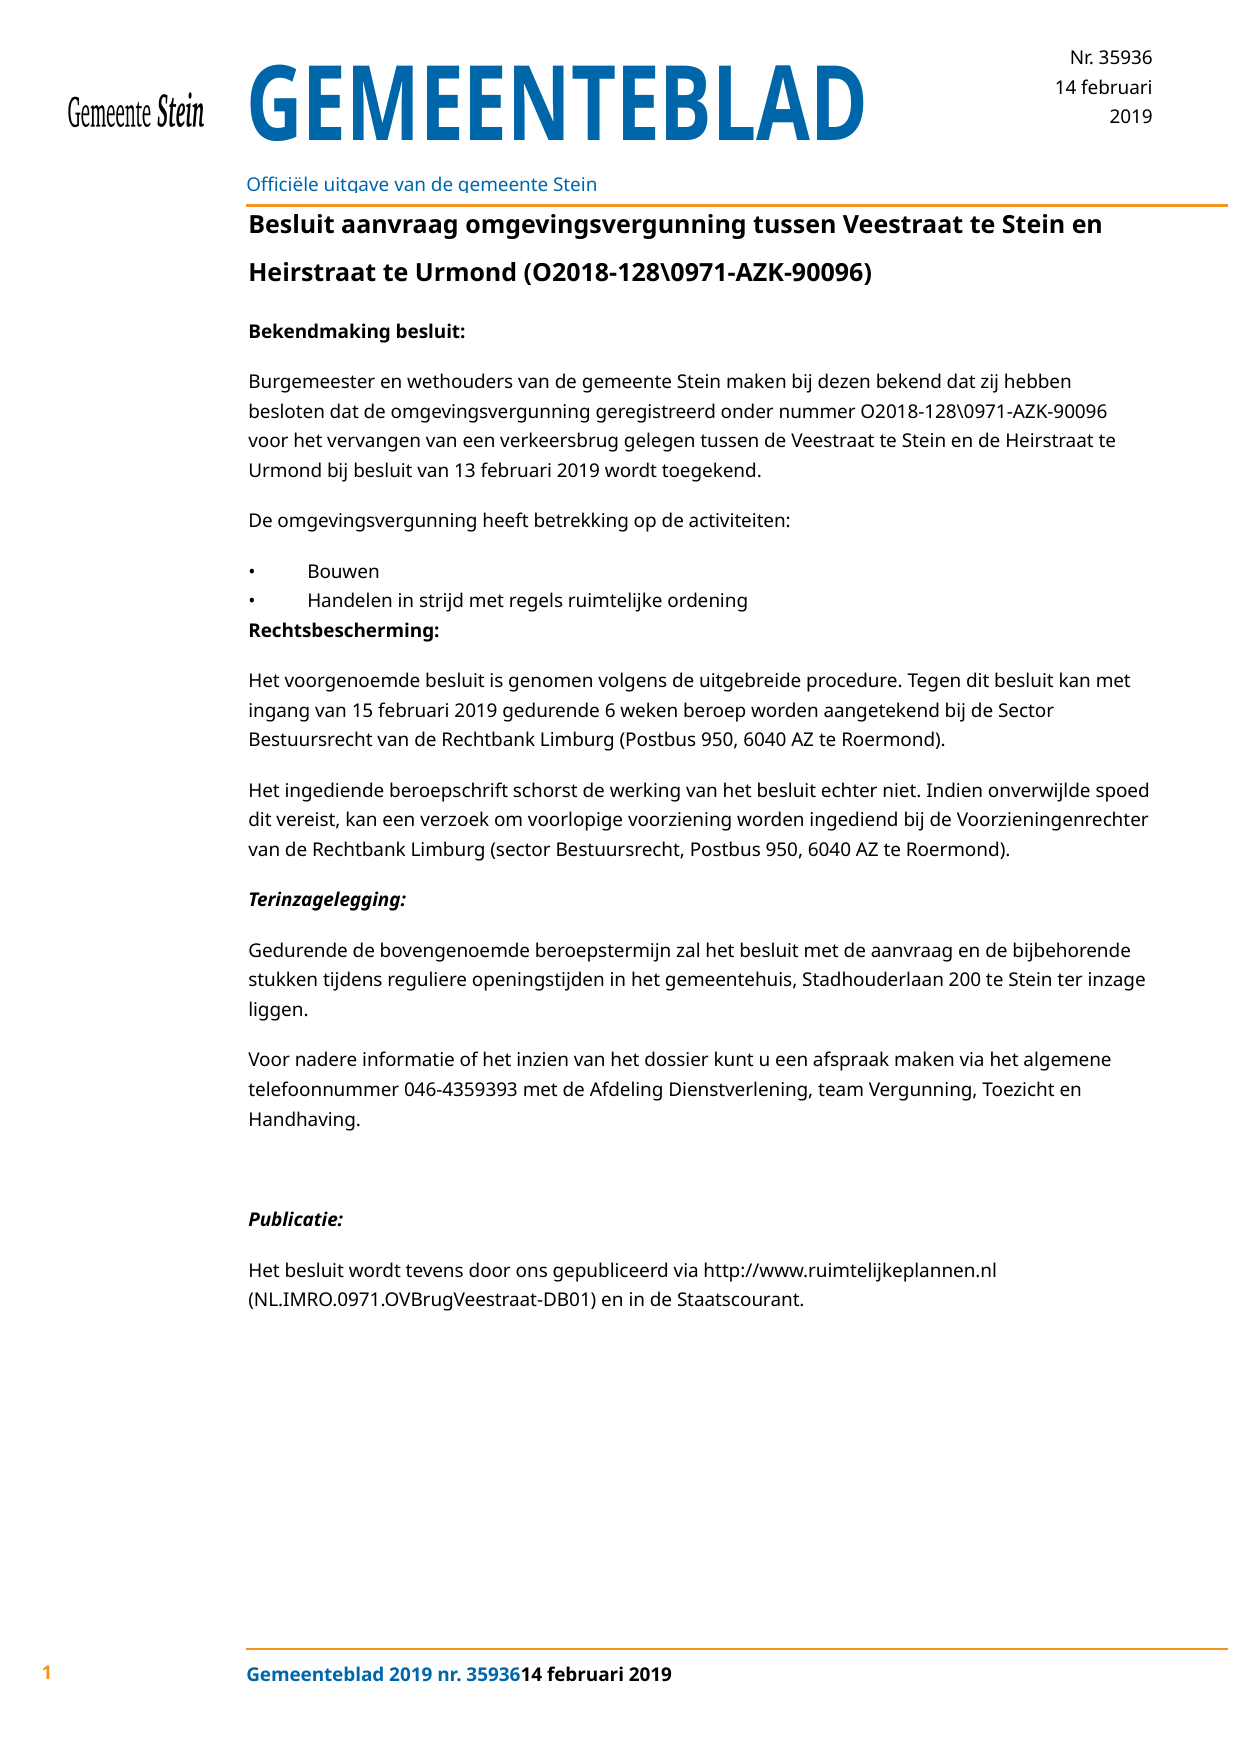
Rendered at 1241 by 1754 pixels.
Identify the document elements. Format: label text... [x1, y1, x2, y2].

text Publicatie: [248, 1207, 1152, 1232]
text Het voorgenoemde besluit is genomen volgens de uitgebreide procedure. Tegen dit besluit kan met ingang van 15 februari 2019 gedurende 6 weken beroep worden aangetekend bij de Sector Bestuursrecht van de Rechtbank Limburg (Postbus 950, 6040 AZ te Roermond). [248, 667, 1152, 752]
text Burgemeester en wethouders van de gemeente Stein maken bij dezen bekend dat zij hebben besloten dat de omgevingsvergunning geregistreerd onder nummer O2018-128\0971-AZK-90096 voor het vervangen van een verkeersbrug gelegen tussen de Veestraat te Stein en de Heirstraat te Urmond bij besluit van 13 februari 2019 wordt toegekend. [248, 368, 1152, 483]
list Handelen in strijd met regels ruimtelijke ordening [248, 587, 1152, 613]
text Voor nadere informatie of het inzien van het dossier kunt u een afspraak maken via het algemene telefoonnummer 046-4359393 met de Afdeling Dienstverlening, team Vergunning, Toezicht en Handhaving. [248, 1047, 1152, 1132]
picture [41, 47, 231, 172]
list Bouwen [248, 558, 1152, 584]
text Het ingediende beroepschrift schorst de werking van het besluit echter niet. Indien onverwijlde spoed dit vereist, kan een verzoek om voorlopige voorziening worden ingediend bij de Voorzieningenrechter van de Rechtbank Limburg (sector Bestuursrecht, Postbus 950, 6040 AZ te Roermond). [248, 777, 1152, 862]
text Bekendmaking besluit: [248, 318, 1152, 344]
text Gedurende de bovengenoemde beroepstermijn zal het besluit met de aanvraag en de bijbehorende stukken tijdens reguliere openingstijden in het gemeentehuis, Stadhouderlaan 200 te Stein ter inzage liggen. [248, 937, 1152, 1022]
text Besluit aanvraag omgevingsvergunning tussen Veestraat te Stein en Heirstraat te Urmond (O2018-128\0971-AZK-90096) [248, 207, 1152, 288]
text Het besluit wordt tevens door ons gepubliceerd via http://www.ruimtelijkeplannen.nl (NL.IMRO.0971.OVBrugVeestraat-DB01) en in de Staatscourant. [248, 1257, 1152, 1312]
text De omgevingsvergunning heeft betrekking op de activiteiten: [248, 507, 1152, 533]
text Terinzagelegging: [248, 887, 1152, 912]
text Rechtsbescherming: [248, 617, 1152, 643]
